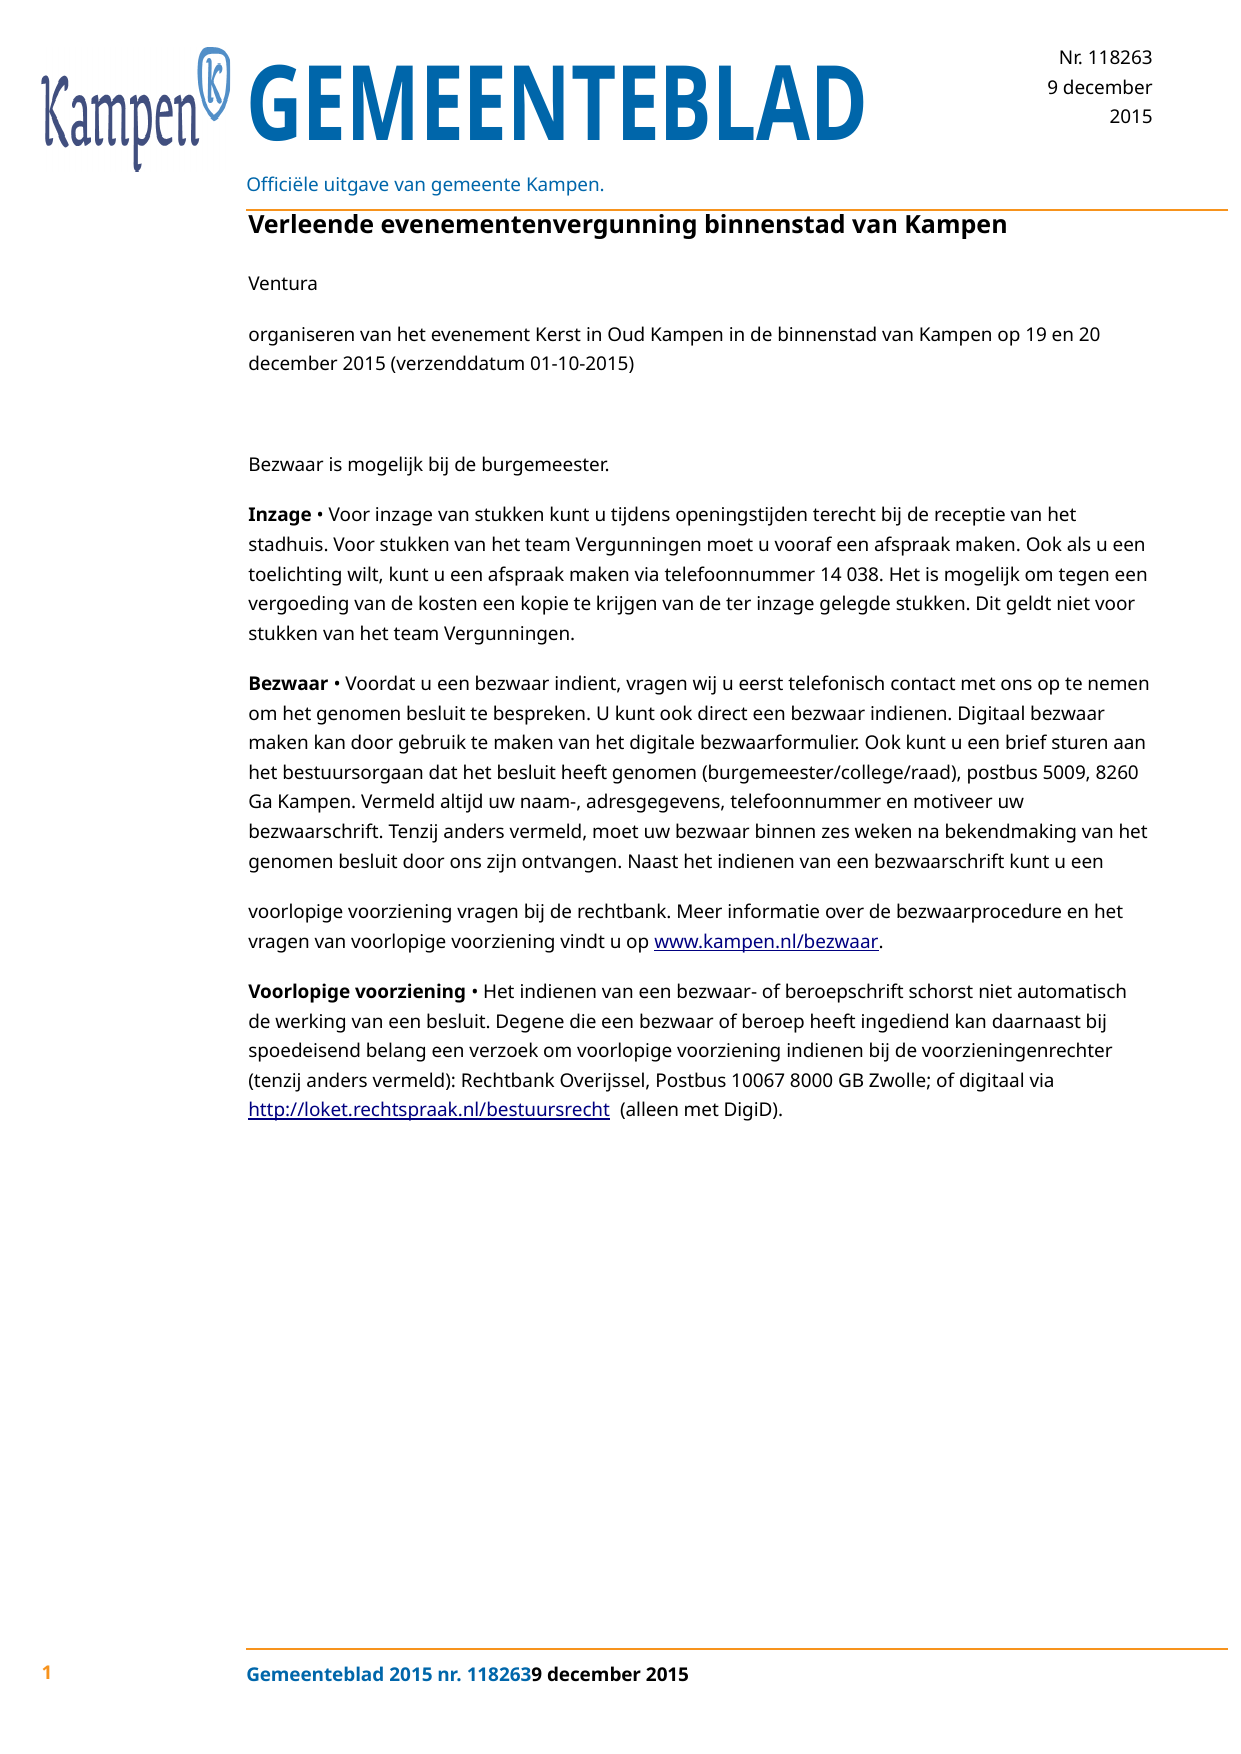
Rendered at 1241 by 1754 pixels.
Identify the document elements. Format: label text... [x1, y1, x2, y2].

text Inzage • Voor inzage van stukken kunt u tijdens openingstijden terecht bij de receptie van het stadhuis. Voor stukken van het team Vergunningen moet u vooraf een afspraak maken. Ook als u een toelichting wilt, kunt u een afspraak maken via telefoonnummer 14 038. Het is mogelijk om tegen een vergoeding van de kosten een kopie te krijgen van de ter inzage gelegde stukken. Dit geldt niet voor stukken van het team Vergunningen. [248, 502, 1152, 646]
text organiseren van het evenement Kerst in Oud Kampen in de binnenstad van Kampen op 19 en 20 december 2015 (verzenddatum 01-10-2015) [248, 321, 1152, 376]
text Voorlopige voorziening • Het indienen van een bezwaar- of beroepschrift schorst niet automatisch de werking van een besluit. Degene die een bezwaar of beroep heeft ingediend kan daarnaast bij spoedeisend belang een verzoek om voorlopige voorziening indienen bij de voorzieningenrechter (tenzij anders vermeld): Rechtbank Overijssel, Postbus 10067 8000 GB Zwolle; of digitaal via http://loket.rechtspraak.nl/bestuursrecht (alleen met DigiD). [248, 978, 1152, 1122]
text Ventura [248, 270, 1152, 296]
text Verleende evenementenvergunning binnenstad van Kampen [248, 211, 1152, 241]
text Bezwaar is mogelijk bij de burgemeester. [248, 451, 1152, 477]
text voorlopige voorziening vragen bij de rechtbank. Meer informatie over de bezwaarprocedure en het vragen van voorlopige voorziening vindt u op www.kampen.nl/bezwaar. [248, 898, 1152, 953]
picture [41, 47, 231, 172]
text Bezwaar • Voordat u een bezwaar indient, vragen wij u eerst telefonisch contact met ons op te nemen om het genomen besluit te bespreken. U kunt ook direct een bezwaar indienen. Digitaal bezwaar maken kan door gebruik te maken van het digitale bezwaarformulier. Ook kunt u een brief sturen aan het bestuursorgaan dat het besluit heeft genomen (burgemeester/college/raad), postbus 5009, 8260 Ga Kampen. Vermeld altijd uw naam-, adresgegevens, telefoonnummer en motiveer uw bezwaarschrift. Tenzij anders vermeld, moet uw bezwaar binnen zes weken na bekendmaking van het genomen besluit door ons zijn ontvangen. Naast het indienen van een bezwaarschrift kunt u een [248, 670, 1152, 873]
